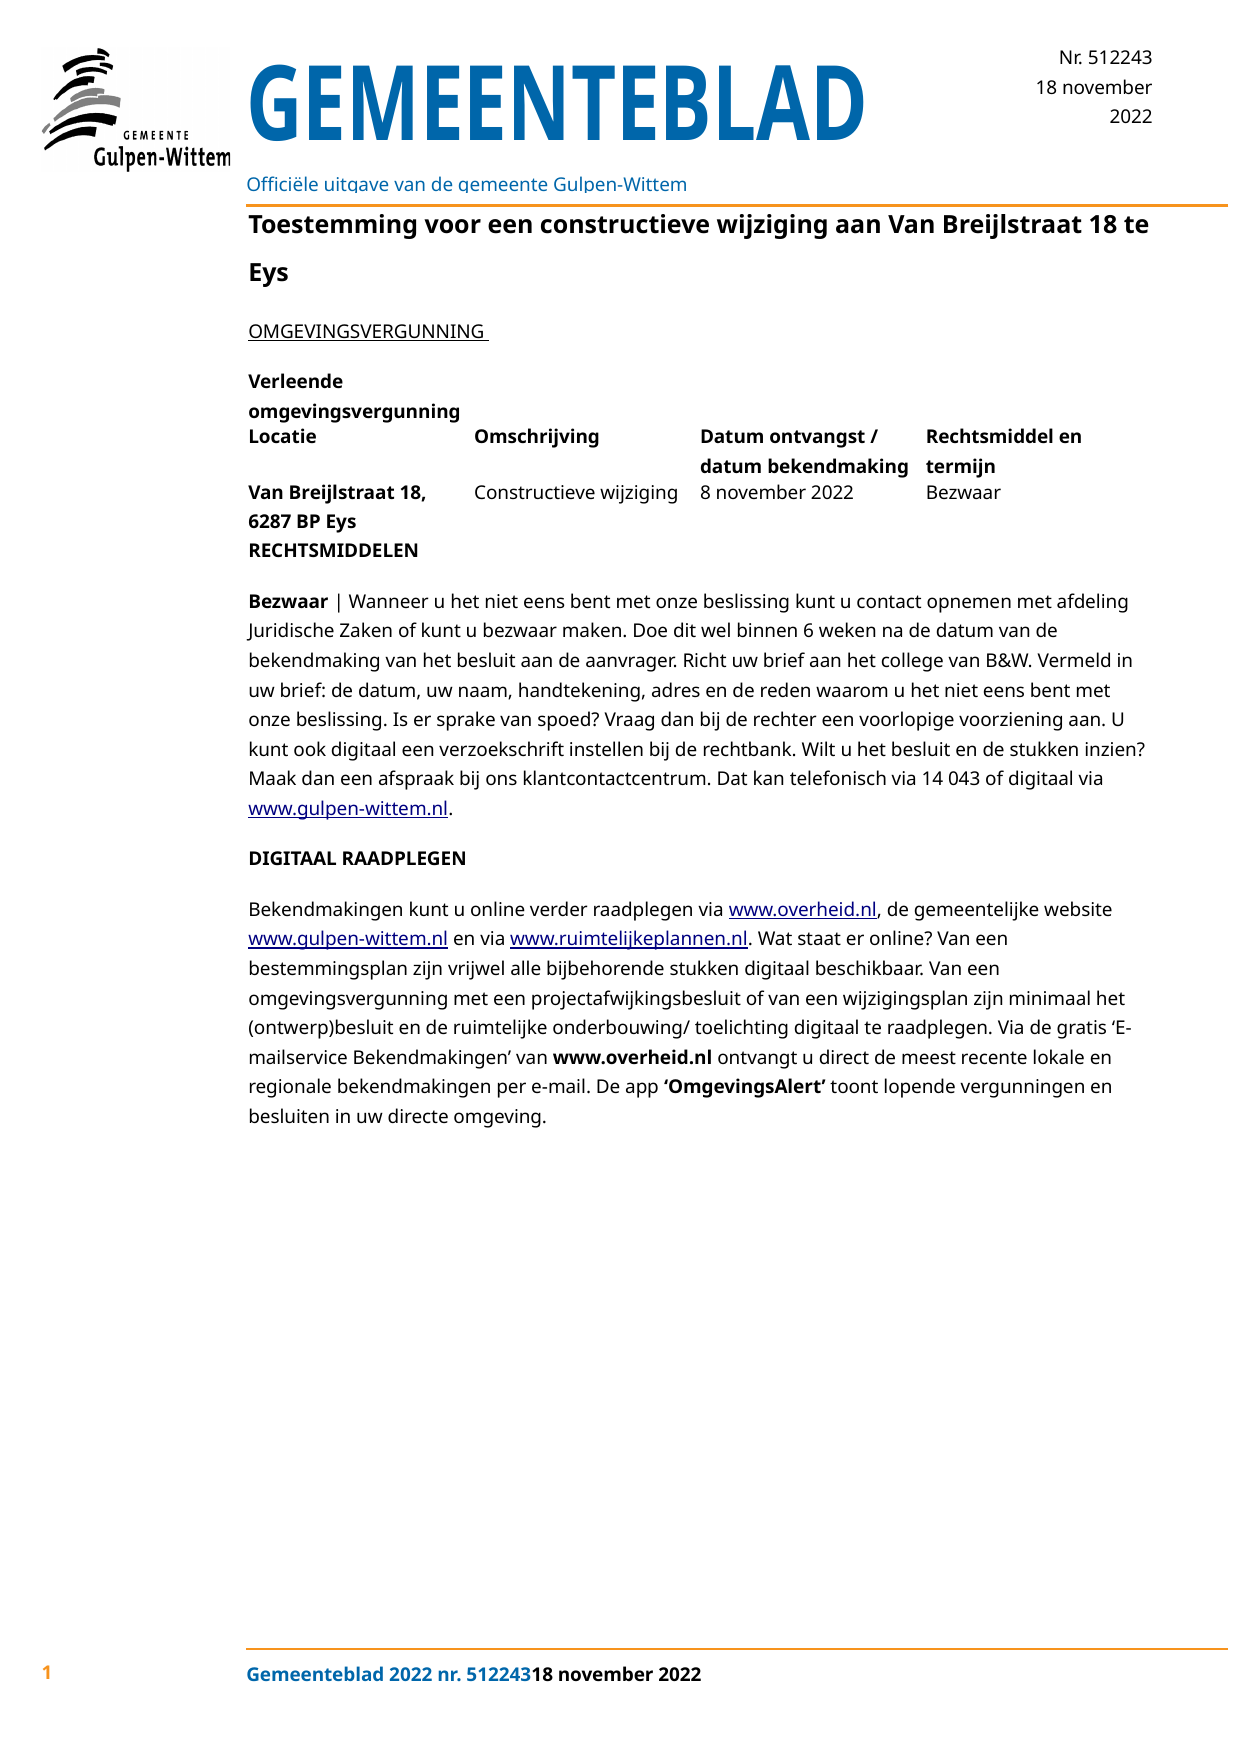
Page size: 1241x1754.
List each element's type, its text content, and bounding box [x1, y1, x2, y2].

table_cell Van Breijlstraat 18, 6287 BP Eys [248, 479, 474, 534]
table_cell 8 november 2022 [700, 479, 926, 534]
table_cell Rechtsmiddel en termijn [926, 424, 1152, 479]
table_cell Locatie [248, 424, 474, 479]
table_cell Omschrijving [474, 424, 700, 479]
text Bekendmakingen kunt u online verder raadplegen via www.overheid.nl, de gemeentelijke website www.gulpen-wittem.nl en via www.ruimtelijkeplannen.nl. Wat staat er online? Van een bestemmingsplan zijn vrijwel alle bijbehorende stukken digitaal beschikbaar. Van een omgevingsvergunning met een projectafwijkingsbesluit of van een wijzigingsplan zijn minimaal het (ontwerp)besluit en de ruimtelijke onderbouwing/ toelichting digitaal te raadplegen. Via de gratis ‘E-mailservice Bekendmakingen’ van www.overheid.nl ontvangt u direct de meest recente lokale en regionale bekendmakingen per e-mail. De app ‘OmgevingsAlert’ toont lopende vergunningen en besluiten in uw directe omgeving. [248, 896, 1152, 1129]
table_cell Constructieve wijziging [474, 479, 700, 534]
text Toestemming voor een constructieve wijziging aan Van Breijlstraat 18 te Eys [248, 207, 1152, 288]
table_header Verleende omgevingsvergunning [248, 369, 474, 424]
table_cell Datum ontvangst / datum bekendmaking [700, 424, 926, 479]
table_header [926, 369, 1152, 424]
table_header [700, 369, 926, 424]
table_header [474, 369, 700, 424]
text DIGITAAL RAADPLEGEN [248, 846, 1152, 871]
table_cell Bezwaar [926, 479, 1152, 534]
picture [41, 47, 231, 172]
text Bezwaar | Wanneer u het niet eens bent met onze beslissing kunt u contact opnemen met afdeling Juridische Zaken of kunt u bezwaar maken. Doe dit wel binnen 6 weken na de datum van de bekendmaking van het besluit aan de aanvrager. Richt uw brief aan het college van B&W. Vermeld in uw brief: de datum, uw naam, handtekening, adres en de reden waarom u het niet eens bent met onze beslissing. Is er sprake van spoed? Vraag dan bij de rechter een voorlopige voorziening aan. U kunt ook digitaal een verzoekschrift instellen bij de rechtbank. Wilt u het besluit en de stukken inzien? Maak dan een afspraak bij ons klantcontactcentrum. Dat kan telefonisch via 14 043 of digitaal via www.gulpen-wittem.nl. [248, 588, 1152, 821]
text RECHTSMIDDELEN [248, 538, 1152, 563]
text OMGEVINGSVERGUNNING [248, 318, 1152, 344]
